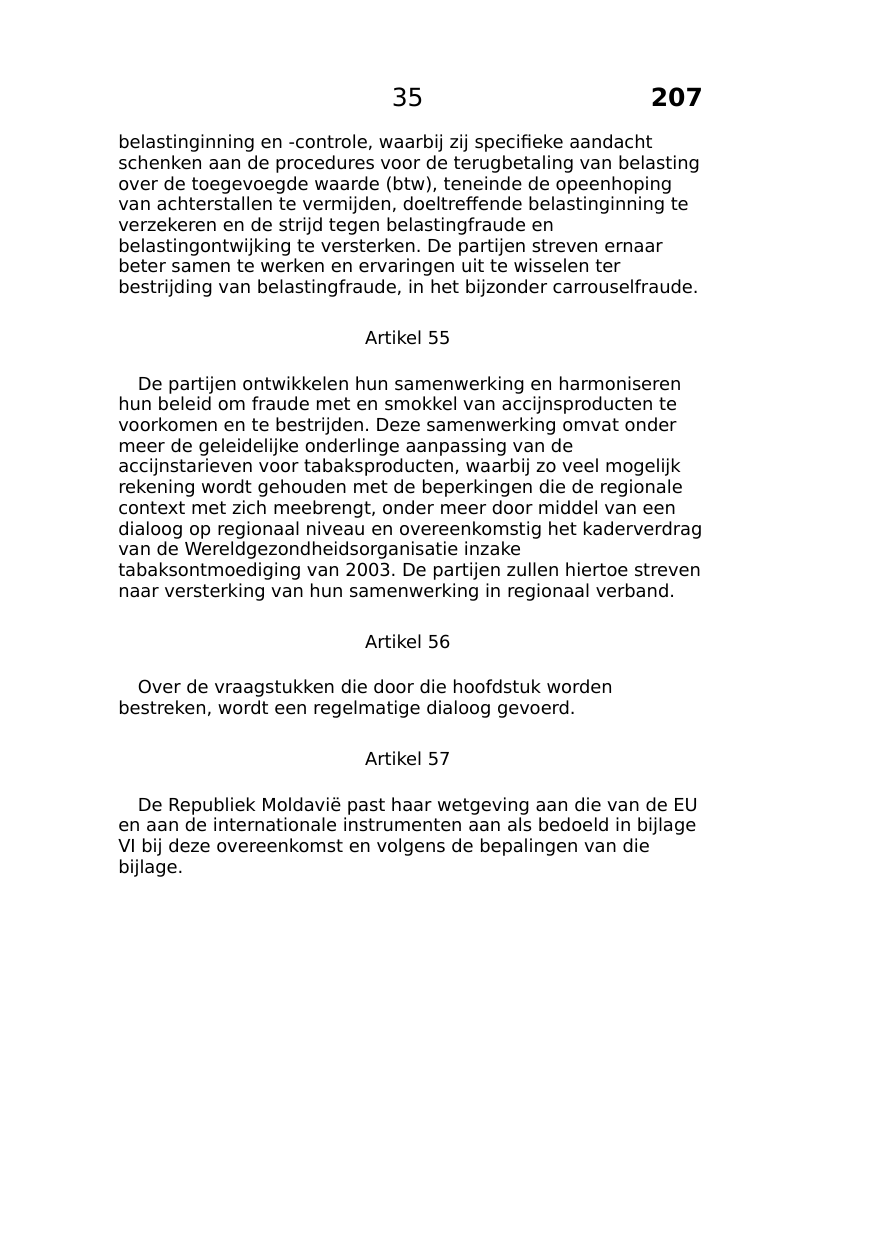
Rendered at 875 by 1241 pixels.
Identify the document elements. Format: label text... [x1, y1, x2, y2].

subtitle Artikel 55 [118, 328, 703, 348]
text De partijen ontwikkelen hun samenwerking en harmoniseren hun beleid om fraude met en smokkel van accijnsproducten te voorkomen en te bestrijden. Deze samenwerking omvat onder meer de geleidelijke onderlinge aanpassing van de accijnstarieven voor tabaksproducten, waarbij zo veel mogelijk rekening wordt gehouden met de beperkingen die de regionale context met zich meebrengt, onder meer door middel van een dialoog op regionaal niveau en overeenkomstig het kaderverdrag van de Wereldgezondheidsorganisatie inzake tabaksontmoediging van 2003. De partijen zullen hiertoe streven naar versterking van hun samenwerking in regionaal verband. [118, 373, 703, 601]
subtitle Artikel 56 [118, 631, 703, 652]
subtitle Artikel 57 [118, 749, 703, 769]
text Over de vraagstukken die door die hoofdstuk worden bestreken, wordt een regelmatige dialoog gevoerd. [118, 677, 703, 719]
text belastinginning en -controle, waarbij zij specifieke aandacht schenken aan de procedures voor de terugbetaling van belasting over de toegevoegde waarde (btw), teneinde de opeenhoping van achterstallen te vermijden, doeltreffende belastinginning te verzekeren en de strijd tegen belastingfraude en belastingontwijking te versterken. De partijen streven ernaar beter samen te werken en ervaringen uit te wisselen ter bestrijding van belastingfraude, in het bijzonder carrouselfraude. [118, 132, 703, 298]
text De Republiek Moldavië past haar wetgeving aan die van de EU en aan de internationale instrumenten aan als bedoeld in bijlage VI bij deze overeenkomst en volgens de bepalingen van die bijlage. [118, 794, 703, 877]
